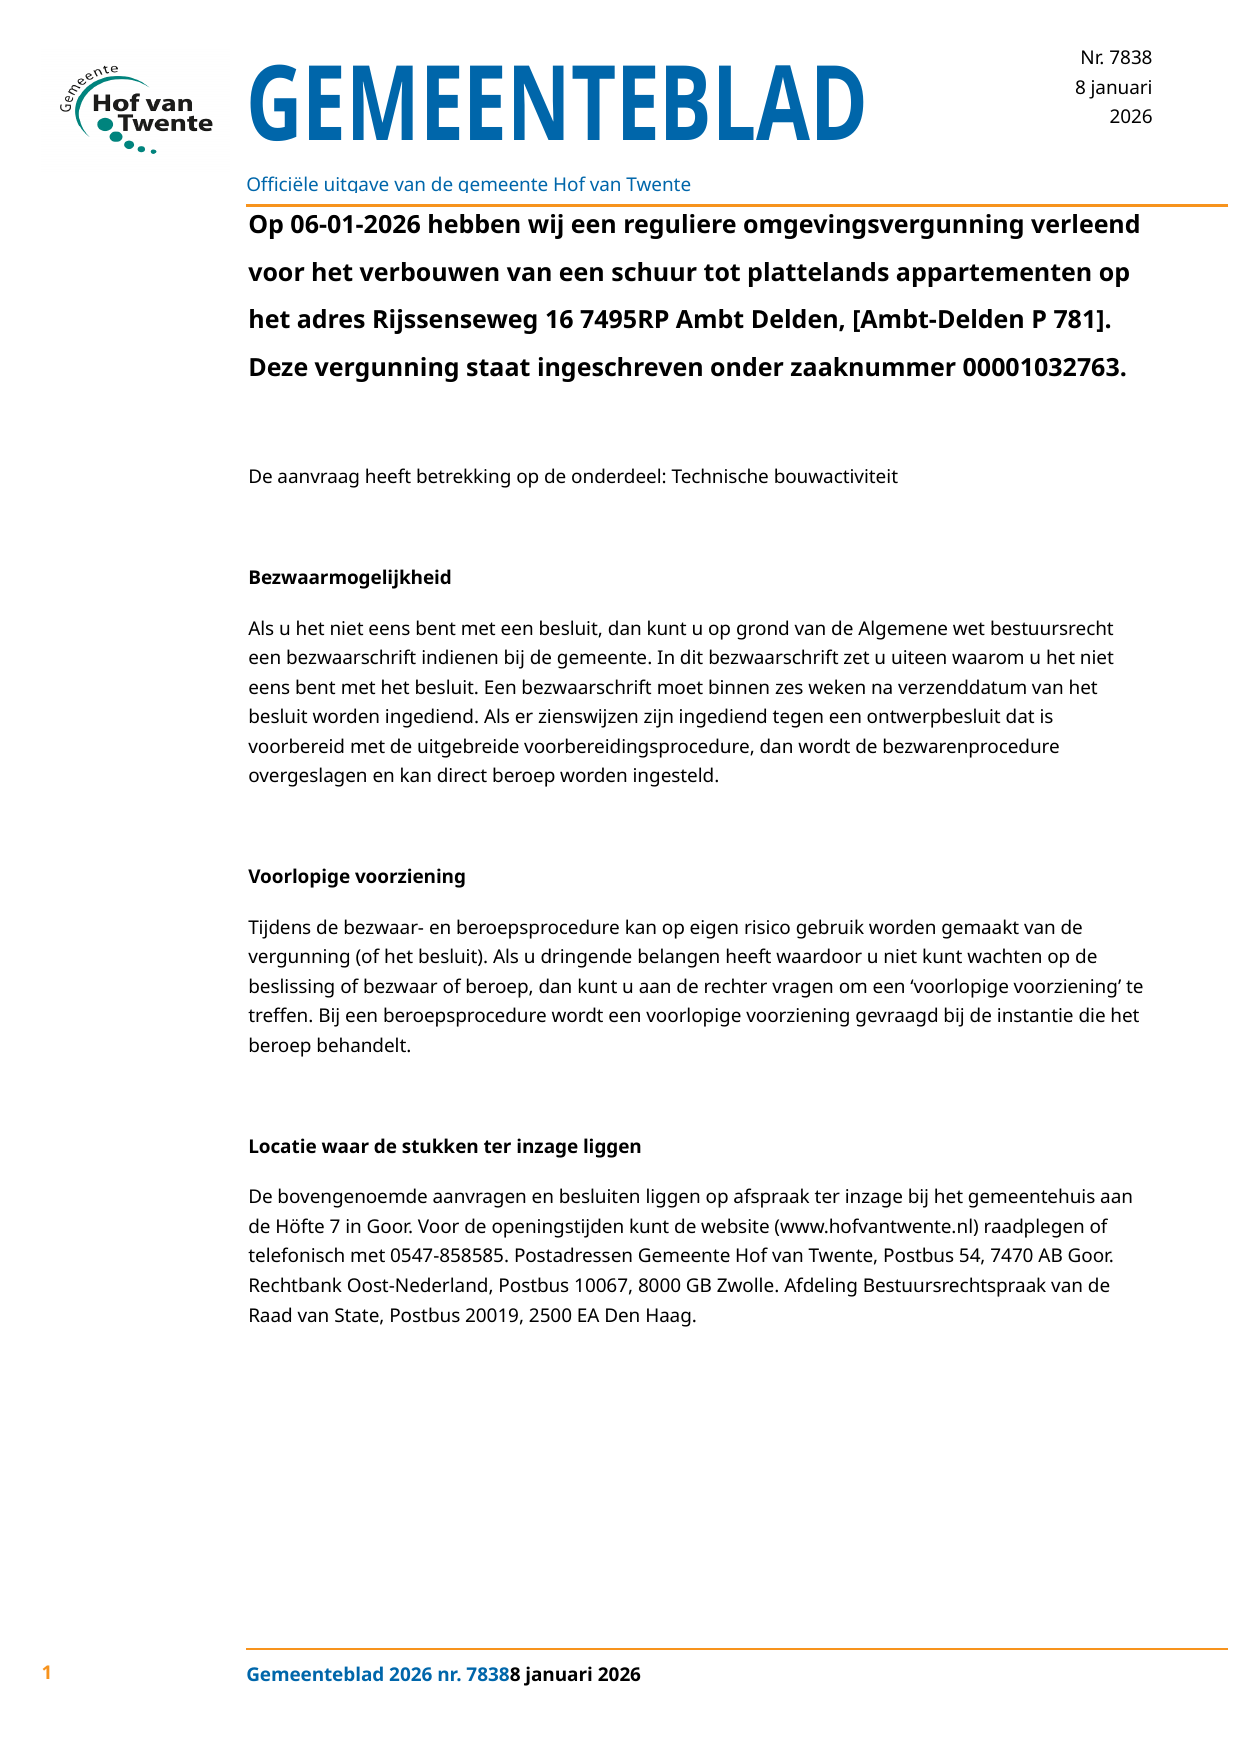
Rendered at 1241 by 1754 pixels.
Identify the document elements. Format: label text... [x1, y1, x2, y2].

picture [41, 47, 231, 172]
text Als u het niet eens bent met een besluit, dan kunt u op grond van de Algemene wet bestuursrecht een bezwaarschrift indienen bij de gemeente. In dit bezwaarschrift zet u uiteen waarom u het niet eens bent met het besluit. Een bezwaarschrift moet binnen zes weken na verzenddatum van het besluit worden ingediend. Als er zienswijzen zijn ingediend tegen een ontwerpbesluit dat is voorbereid met de uitgebreide voorbereidingsprocedure, dan wordt de bezwarenprocedure overgeslagen en kan direct beroep worden ingesteld. [248, 615, 1152, 788]
text De bovengenoemde aanvragen en besluiten liggen op afspraak ter inzage bij het gemeentehuis aan de Höfte 7 in Goor. Voor de openingstijden kunt de website (www.hofvantwente.nl) raadplegen of telefonisch met 0547-858585. Postadressen Gemeente Hof van Twente, Postbus 54, 7470 AB Goor. Rechtbank Oost-Nederland, Postbus 10067, 8000 GB Zwolle. Afdeling Bestuursrechtspraak van de Raad van State, Postbus 20019, 2500 EA Den Haag. [248, 1183, 1152, 1328]
text Op 06-01-2026 hebben wij een reguliere omgevingsvergunning verleend voor het verbouwen van een schuur tot plattelands appartementen op het adres Rijssenseweg 16 7495RP Ambt Delden, [Ambt-Delden P 781]. Deze vergunning staat ingeschreven onder zaaknummer 00001032763. [248, 207, 1152, 384]
text De aanvraag heeft betrekking op de onderdeel: Technische bouwactiviteit [248, 463, 1152, 489]
text Tijdens de bezwaar- en beroepsprocedure kan op eigen risico gebruik worden gemaakt van de vergunning (of het besluit). Als u dringende belangen heeft waardoor u niet kunt wachten op de beslissing of bezwaar of beroep, dan kunt u aan de rechter vragen om een ‘voorlopige voorziening’ te treffen. Bij een beroepsprocedure wordt een voorlopige voorziening gevraagd bij de instantie die het beroep behandelt. [248, 914, 1152, 1058]
text Voorlopige voorziening [248, 863, 1152, 889]
text Locatie waar de stukken ter inzage liggen [248, 1133, 1152, 1159]
text Bezwaarmogelijkheid [248, 564, 1152, 590]
